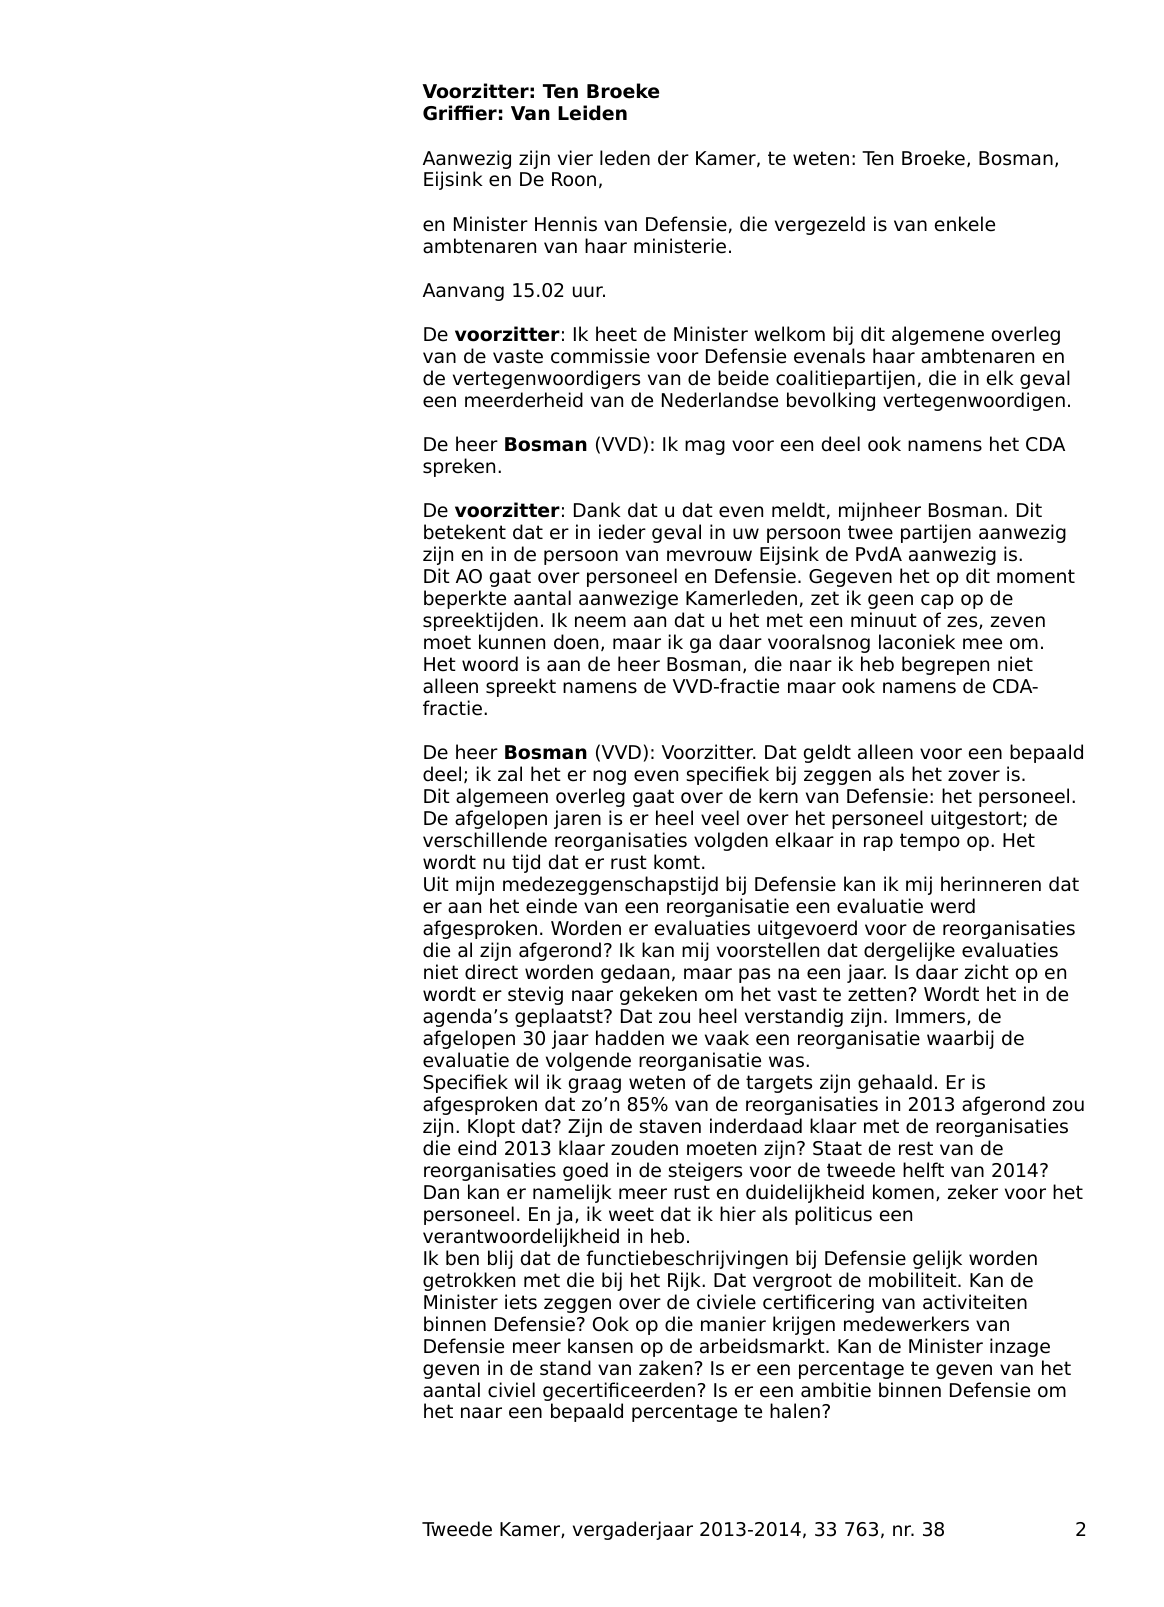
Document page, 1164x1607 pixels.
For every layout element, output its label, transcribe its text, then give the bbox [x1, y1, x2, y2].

text en Minister Hennis van Defensie, die vergezeld is van enkele ambtenaren van haar ministerie. [422, 213, 1087, 257]
text Dit AO gaat over personeel en Defensie. Gegeven het op dit moment beperkte aantal aanwezige Kamerleden, zet ik geen cap op de spreektijden. Ik neem aan dat u het met een minuut of zes, zeven moet kunnen doen, maar ik ga daar vooralsnog laconiek mee om. [422, 566, 1087, 654]
text De heer Bosman (VVD): Voorzitter. Dat geldt alleen voor een bepaald deel; ik zal het er nog even specifiek bij zeggen als het zover is. [422, 742, 1087, 786]
text Aanwezig zijn vier leden der Kamer, te weten: Ten Broeke, Bosman, Eijsink en De Roon, [422, 147, 1087, 191]
text Dit algemeen overleg gaat over de kern van Defensie: het personeel. De afgelopen jaren is er heel veel over het personeel uitgestort; de verschillende reorganisaties volgden elkaar in rap tempo op. Het wordt nu tijd dat er rust komt. [422, 786, 1087, 874]
text Ik ben blij dat de functiebeschrijvingen bij Defensie gelijk worden getrokken met die bij het Rijk. Dat vergroot de mobiliteit. Kan de Minister iets zeggen over de civiele certificering van activiteiten binnen Defensie? Ook op die manier krijgen medewerkers van Defensie meer kansen op de arbeidsmarkt. Kan de Minister inzage geven in de stand van zaken? Is er een percentage te geven van het aantal civiel gecertificeerden? Is er een ambitie binnen Defensie om het naar een bepaald percentage te halen? [422, 1248, 1087, 1423]
text Uit mijn medezeggenschapstijd bij Defensie kan ik mij herinneren dat er aan het einde van een reorganisatie een evaluatie werd afgesproken. Worden er evaluaties uitgevoerd voor de reorganisaties die al zijn afgerond? Ik kan mij voorstellen dat dergelijke evaluaties niet direct worden gedaan, maar pas na een jaar. Is daar zicht op en wordt er stevig naar gekeken om het vast te zetten? Wordt het in de agenda’s geplaatst? Dat zou heel verstandig zijn. Immers, de afgelopen 30 jaar hadden we vaak een reorganisatie waarbij de evaluatie de volgende reorganisatie was. [422, 874, 1087, 1072]
text De voorzitter: Dank dat u dat even meldt, mijnheer Bosman. Dit betekent dat er in ieder geval in uw persoon twee partijen aanwezig zijn en in de persoon van mevrouw Eijsink de PvdA aanwezig is. [422, 500, 1087, 566]
text De voorzitter: Ik heet de Minister welkom bij dit algemene overleg van de vaste commissie voor Defensie evenals haar ambtenaren en de vertegenwoordigers van de beide coalitiepartijen, die in elk geval een meerderheid van de Nederlandse bevolking vertegenwoordigen. [422, 324, 1087, 412]
text Specifiek wil ik graag weten of de targets zijn gehaald. Er is afgesproken dat zo’n 85% van de reorganisaties in 2013 afgerond zou zijn. Klopt dat? Zijn de staven inderdaad klaar met de reorganisaties die eind 2013 klaar zouden moeten zijn? Staat de rest van de reorganisaties goed in de steigers voor de tweede helft van 2014? Dan kan er namelijk meer rust en duidelijkheid komen, zeker voor het personeel. En ja, ik weet dat ik hier als politicus een verantwoordelijkheid in heb. [422, 1072, 1087, 1248]
text De heer Bosman (VVD): Ik mag voor een deel ook namens het CDA spreken. [422, 434, 1087, 478]
text Aanvang 15.02 uur. [422, 280, 1087, 302]
text Het woord is aan de heer Bosman, die naar ik heb begrepen niet alleen spreekt namens de VVD-fractie maar ook namens de CDA-fractie. [422, 654, 1087, 720]
text Voorzitter: Ten Broeke [422, 81, 1087, 103]
text Griffier: Van Leiden [422, 103, 1087, 125]
